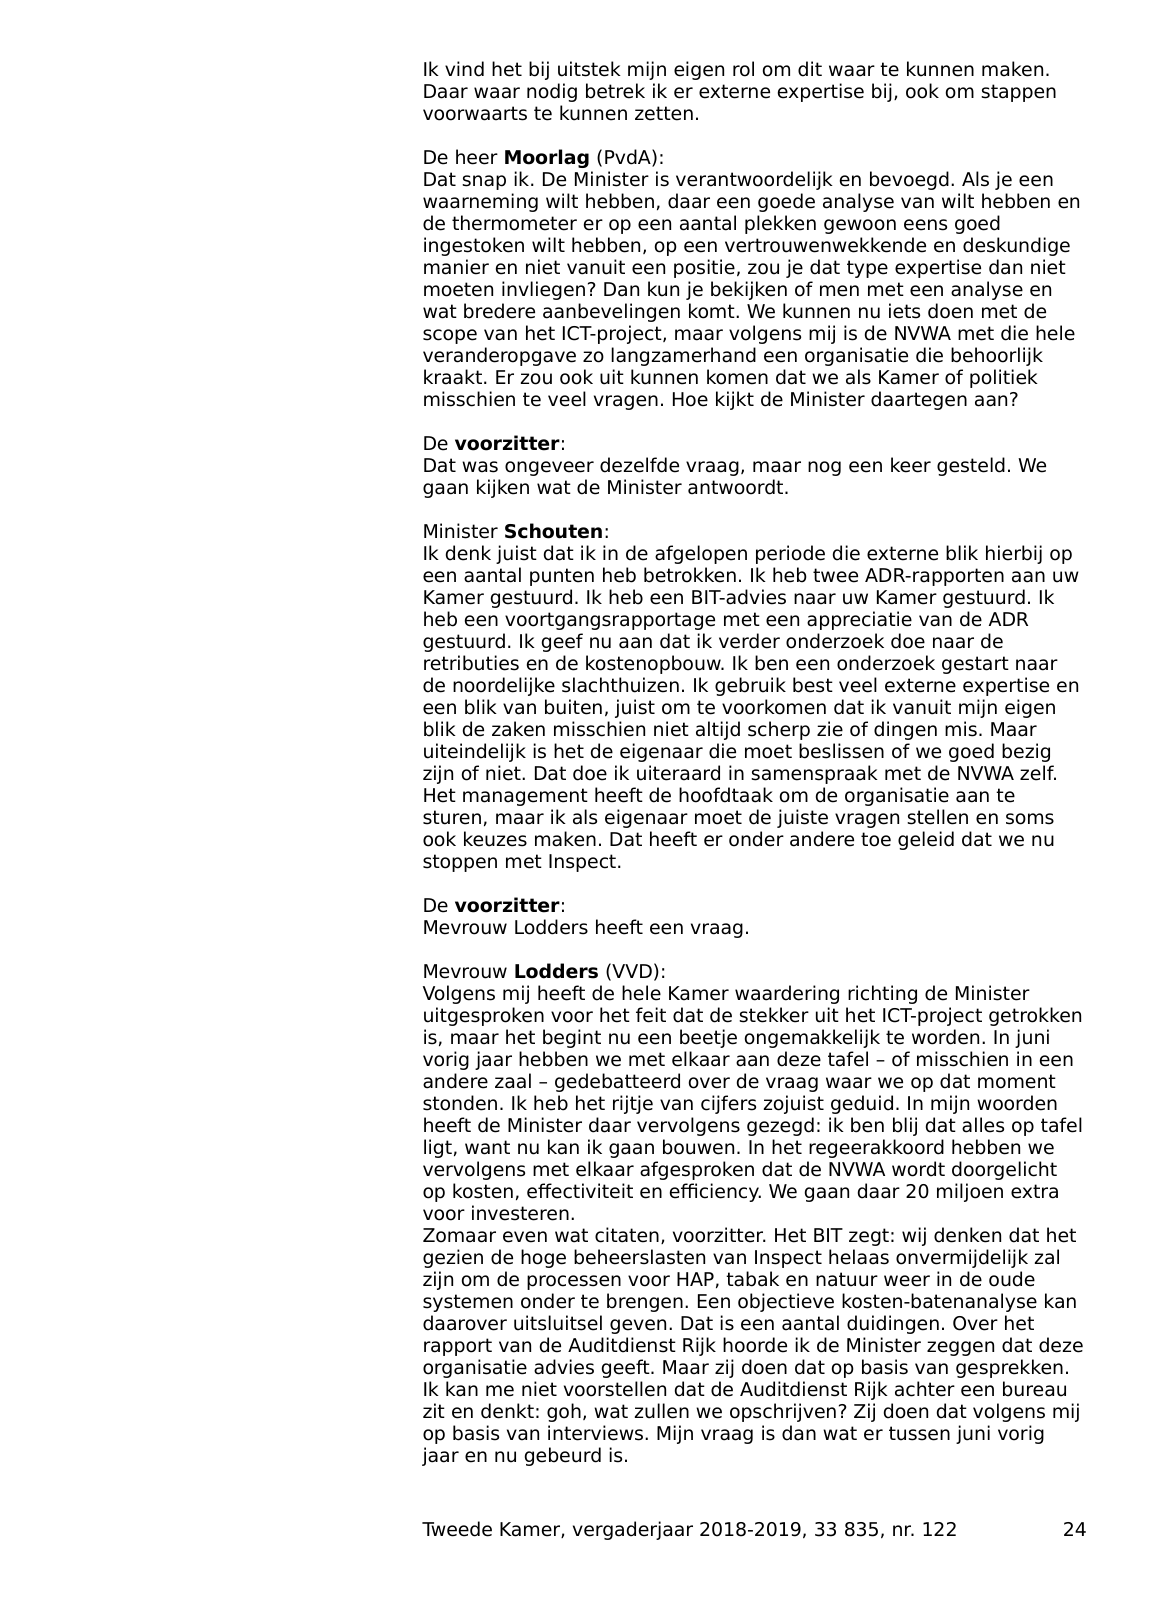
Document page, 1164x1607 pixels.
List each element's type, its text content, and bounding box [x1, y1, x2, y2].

text De voorzitter: [422, 895, 1087, 917]
text Ik denk juist dat ik in de afgelopen periode die externe blik hierbij op een aantal punten heb betrokken. Ik heb twee ADR-rapporten aan uw Kamer gestuurd. Ik heb een BIT-advies naar uw Kamer gestuurd. Ik heb een voortgangsrapportage met een appreciatie van de ADR gestuurd. Ik geef nu aan dat ik verder onderzoek doe naar de retributies en de kostenopbouw. Ik ben een onderzoek gestart naar de noordelijke slachthuizen. Ik gebruik best veel externe expertise en een blik van buiten, juist om te voorkomen dat ik vanuit mijn eigen blik de zaken misschien niet altijd scherp zie of dingen mis. Maar uiteindelijk is het de eigenaar die moet beslissen of we goed bezig zijn of niet. Dat doe ik uiteraard in samenspraak met de NVWA zelf. Het management heeft de hoofdtaak om de organisatie aan te sturen, maar ik als eigenaar moet de juiste vragen stellen en soms ook keuzes maken. Dat heeft er onder andere toe geleid dat we nu stoppen met Inspect. [422, 543, 1087, 873]
text Mevrouw Lodders (VVD): [422, 961, 1087, 983]
text De voorzitter: [422, 433, 1087, 455]
text De heer Moorlag (PvdA): [422, 147, 1087, 169]
text Volgens mij heeft de hele Kamer waardering richting de Minister uitgesproken voor het feit dat de stekker uit het ICT-project getrokken is, maar het begint nu een beetje ongemakkelijk te worden. In juni vorig jaar hebben we met elkaar aan deze tafel – of misschien in een andere zaal – gedebatteerd over de vraag waar we op dat moment stonden. Ik heb het rijtje van cijfers zojuist geduid. In mijn woorden heeft de Minister daar vervolgens gezegd: ik ben blij dat alles op tafel ligt, want nu kan ik gaan bouwen. In het regeerakkoord hebben we vervolgens met elkaar afgesproken dat de NVWA wordt doorgelicht op kosten, effectiviteit en efficiency. We gaan daar 20 miljoen extra voor investeren. [422, 983, 1087, 1225]
text Zomaar even wat citaten, voorzitter. Het BIT zegt: wij denken dat het gezien de hoge beheerslasten van Inspect helaas onvermijdelijk zal zijn om de processen voor HAP, tabak en natuur weer in de oude systemen onder te brengen. Een objectieve kosten-batenanalyse kan daarover uitsluitsel geven. Dat is een aantal duidingen. Over het rapport van de Auditdienst Rijk hoorde ik de Minister zeggen dat deze organisatie advies geeft. Maar zij doen dat op basis van gesprekken. Ik kan me niet voorstellen dat de Auditdienst Rijk achter een bureau zit en denkt: goh, wat zullen we opschrijven? Zij doen dat volgens mij op basis van interviews. Mijn vraag is dan wat er tussen juni vorig jaar en nu gebeurd is. [422, 1225, 1087, 1467]
text Dat was ongeveer dezelfde vraag, maar nog een keer gesteld. We gaan kijken wat de Minister antwoordt. [422, 455, 1087, 499]
text Dat snap ik. De Minister is verantwoordelijk en bevoegd. Als je een waarneming wilt hebben, daar een goede analyse van wilt hebben en de thermometer er op een aantal plekken gewoon eens goed ingestoken wilt hebben, op een vertrouwenwekkende en deskundige manier en niet vanuit een positie, zou je dat type expertise dan niet moeten invliegen? Dan kun je bekijken of men met een analyse en wat bredere aanbevelingen komt. We kunnen nu iets doen met de scope van het ICT-project, maar volgens mij is de NVWA met die hele veranderopgave zo langzamerhand een organisatie die behoorlijk kraakt. Er zou ook uit kunnen komen dat we als Kamer of politiek misschien te veel vragen. Hoe kijkt de Minister daartegen aan? [422, 169, 1087, 411]
text Minister Schouten: [422, 521, 1087, 543]
text Ik vind het bij uitstek mijn eigen rol om dit waar te kunnen maken. Daar waar nodig betrek ik er externe expertise bij, ook om stappen voorwaarts te kunnen zetten. [422, 59, 1087, 125]
text Mevrouw Lodders heeft een vraag. [422, 917, 1087, 939]
